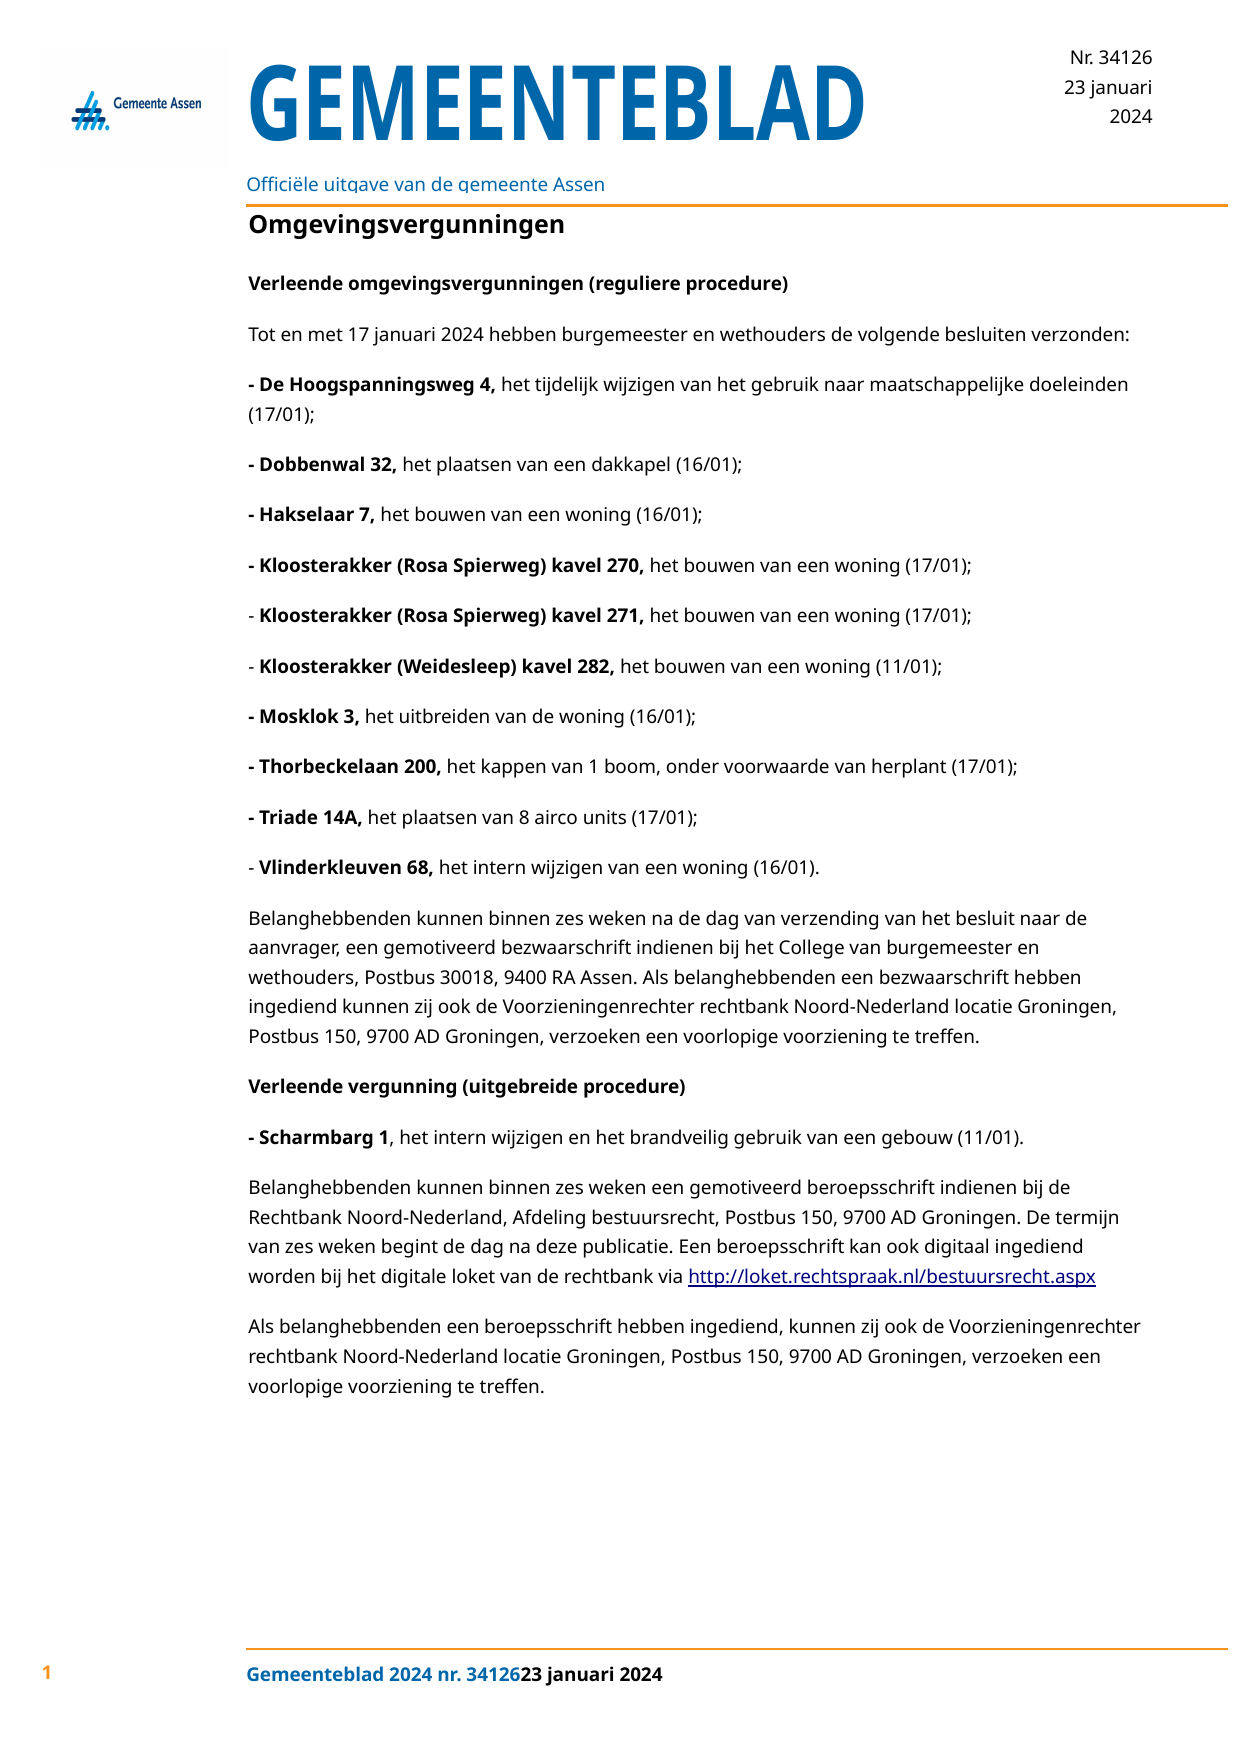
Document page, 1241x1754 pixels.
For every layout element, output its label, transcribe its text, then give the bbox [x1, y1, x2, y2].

text Omgevingsvergunningen [248, 207, 1152, 241]
text Belanghebbenden kunnen binnen zes weken na de dag van verzending van het besluit naar de aanvrager, een gemotiveerd bezwaarschrift indienen bij het College van burgemeester en wethouders, Postbus 30018, 9400 RA Assen. Als belanghebbenden een bezwaarschrift hebben ingediend kunnen zij ook de Voorzieningenrechter rechtbank Noord-Nederland locatie Groningen, Postbus 150, 9700 AD Groningen, verzoeken een voorlopige voorziening te treffen. [248, 905, 1152, 1049]
text - Kloosterakker (Rosa Spierweg) kavel 270, het bouwen van een woning (17/01); [248, 552, 1152, 578]
text Als belanghebbenden een beroepsschrift hebben ingediend, kunnen zij ook de Voorzieningenrechter rechtbank Noord-Nederland locatie Groningen, Postbus 150, 9700 AD Groningen, verzoeken een voorlopige voorziening te treffen. [248, 1314, 1152, 1398]
text - De Hoogspanningsweg 4, het tijdelijk wijzigen van het gebruik naar maatschappelijke doeleinden (17/01); [248, 371, 1152, 426]
text - Scharmbarg 1, het intern wijzigen en het brandveilig gebruik van een gebouw (11/01). [248, 1124, 1152, 1150]
text - Dobbenwal 32, het plaatsen van een dakkapel (16/01); [248, 451, 1152, 477]
text Belanghebbenden kunnen binnen zes weken een gemotiveerd beroepsschrift indienen bij de Rechtbank Noord-Nederland, Afdeling bestuursrecht, Postbus 150, 9700 AD Groningen. De termijn van zes weken begint de dag na deze publicatie. Een beroepsschrift kan ook digitaal ingediend worden bij het digitale loket van de rechtbank via http://loket.rechtspraak.nl/bestuursrecht.aspx [248, 1174, 1152, 1289]
text - Triade 14A, het plaatsen van 8 airco units (17/01); [248, 804, 1152, 830]
text Verleende omgevingsvergunningen (reguliere procedure) [248, 270, 1152, 296]
text - Hakselaar 7, het bouwen van een woning (16/01); [248, 502, 1152, 527]
picture [41, 47, 231, 172]
text - Kloosterakker (Rosa Spierweg) kavel 271, het bouwen van een woning (17/01); [248, 602, 1152, 628]
text - Vlinderkleuven 68, het intern wijzigen van een woning (16/01). [248, 854, 1152, 880]
text - Kloosterakker (Weidesleep) kavel 282, het bouwen van een woning (11/01); [248, 653, 1152, 678]
text - Mosklok 3, het uitbreiden van de woning (16/01); [248, 703, 1152, 729]
text Tot en met 17 januari 2024 hebben burgemeester en wethouders de volgende besluiten verzonden: [248, 321, 1152, 346]
text Verleende vergunning (uitgebreide procedure) [248, 1074, 1152, 1099]
text - Thorbeckelaan 200, het kappen van 1 boom, onder voorwaarde van herplant (17/01); [248, 754, 1152, 779]
